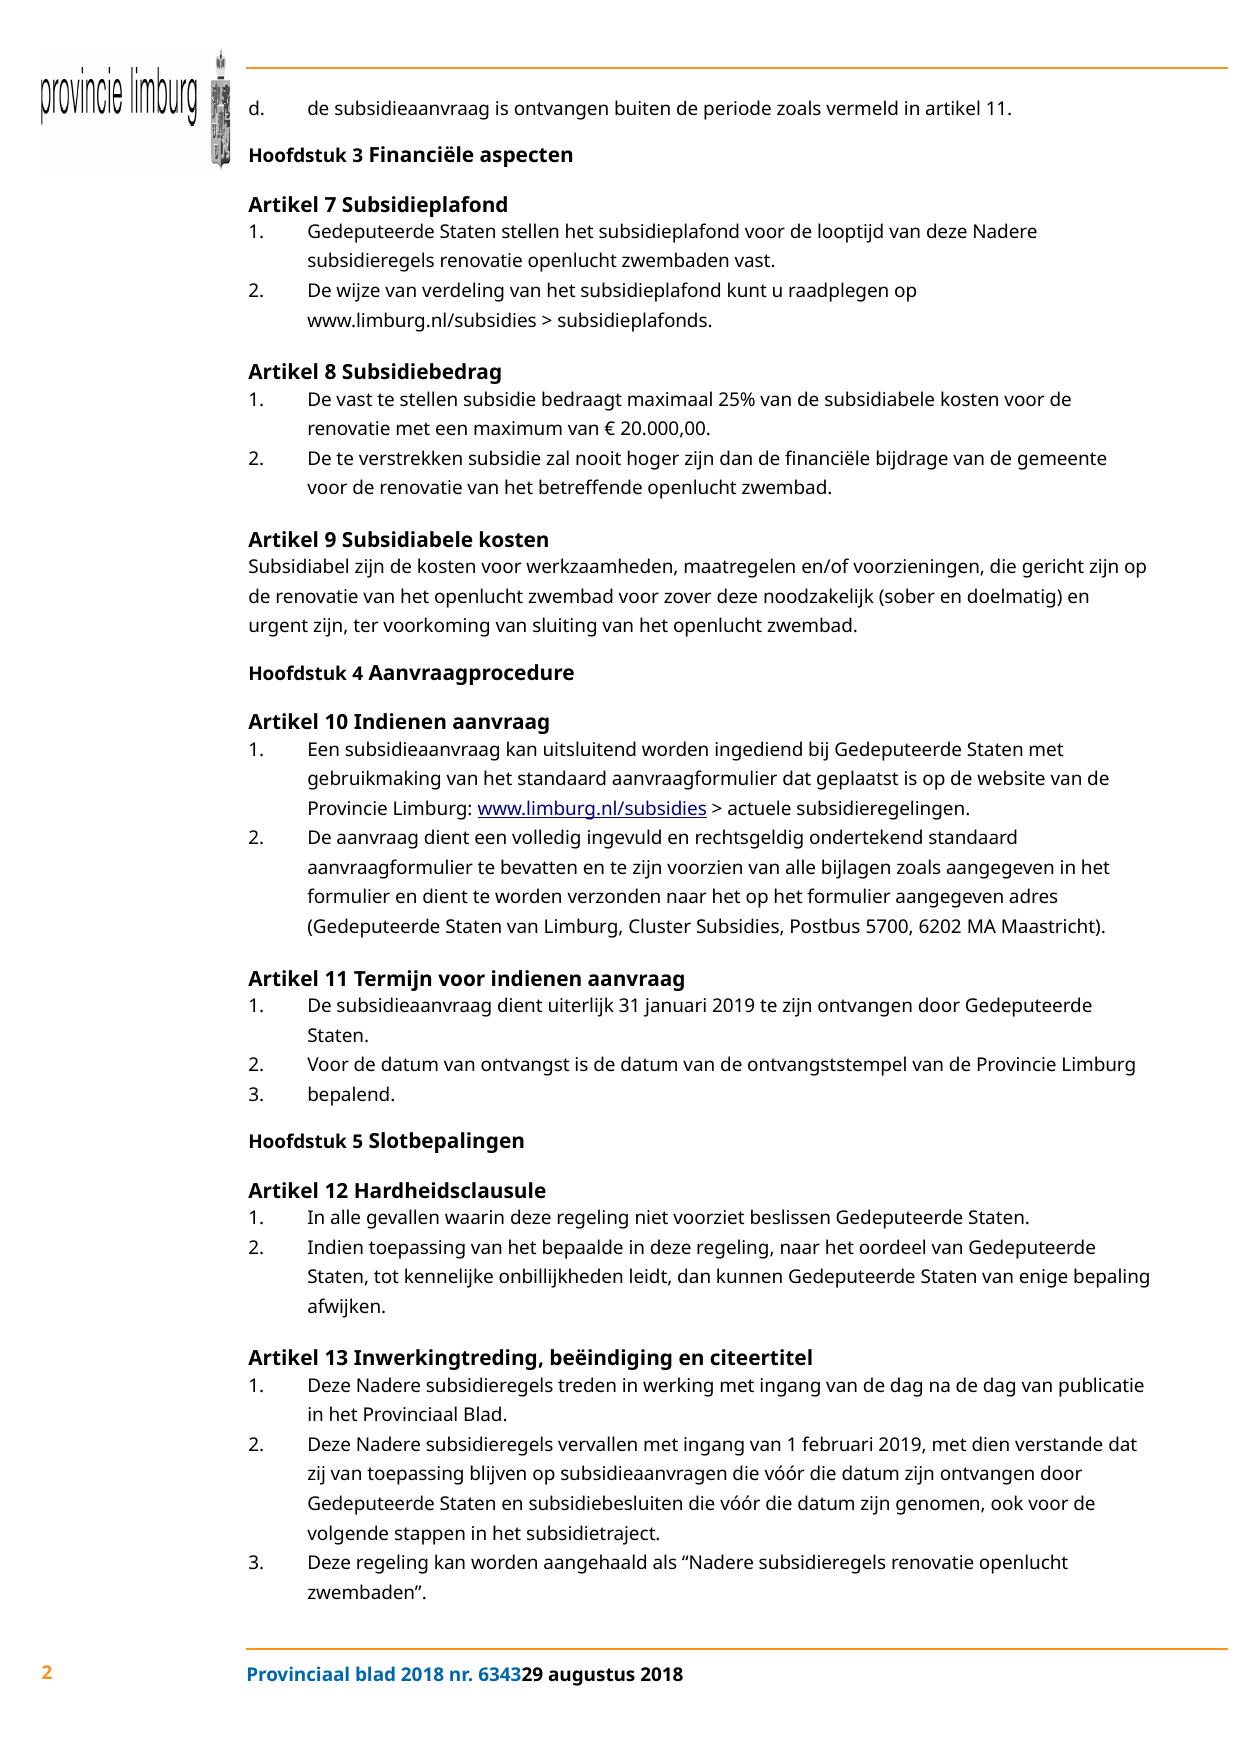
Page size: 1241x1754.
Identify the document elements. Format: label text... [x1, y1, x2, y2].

text Artikel 10 Indienen aanvraag [248, 707, 1152, 736]
list Deze Nadere subsidieregels vervallen met ingang van 1 februari 2019, met dien verstande dat zij van toepassing blijven op subsidieaanvragen die vóór die datum zijn ontvangen door Gedeputeerde Staten en subsidiebesluiten die vóór die datum zijn genomen, ook voor de volgende stappen in het subsidietraject. [248, 1431, 1152, 1546]
list De vast te stellen subsidie bedraagt maximaal 25% van de subsidiabele kosten voor de renovatie met een maximum van € 20.000,00. [248, 386, 1152, 441]
list bepalend. [248, 1081, 1152, 1107]
text Artikel 13 Inwerkingtreding, beëindiging en citeertitel [248, 1343, 1152, 1372]
list De te verstrekken subsidie zal nooit hoger zijn dan de financiële bijdrage van de gemeente voor de renovatie van het betreffende openlucht zwembad. [248, 445, 1152, 500]
text Hoofdstuk 5 Slotbepalingen [248, 1127, 1152, 1155]
text Artikel 7 Subsidieplafond [248, 190, 1152, 218]
list de subsidieaanvraag is ontvangen buiten de periode zoals vermeld in artikel 11. [248, 95, 1152, 121]
text Subsidiabel zijn de kosten voor werkzaamheden, maatregelen en/of voorzieningen, die gericht zijn op de renovatie van het openlucht zwembad voor zover deze noodzakelijk (sober en doelmatig) en urgent zijn, ter voorkoming van sluiting van het openlucht zwembad. [248, 553, 1152, 638]
text Artikel 11 Termijn voor indienen aanvraag [248, 964, 1152, 992]
list Indien toepassing van het bepaalde in deze regeling, naar het oordeel van Gedeputeerde Staten, tot kennelijke onbillijkheden leidt, dan kunnen Gedeputeerde Staten van enige bepaling afwijken. [248, 1234, 1152, 1319]
text Artikel 9 Subsidiabele kosten [248, 525, 1152, 553]
list Deze Nadere subsidieregels treden in werking met ingang van de dag na de dag van publicatie in het Provinciaal Blad. [248, 1372, 1152, 1427]
list De wijze van verdeling van het subsidieplafond kunt u raadplegen op www.limburg.nl/subsidies > subsidieplafonds. [248, 277, 1152, 333]
list Voor de datum van ontvangst is de datum van de ontvangststempel van de Provincie Limburg [248, 1051, 1152, 1077]
list De aanvraag dient een volledig ingevuld en rechtsgeldig ondertekend standaard aanvraagformulier te bevatten en te zijn voorzien van alle bijlagen zoals aangegeven in het formulier en dient te worden verzonden naar het op het formulier aangegeven adres (Gedeputeerde Staten van Limburg, Cluster Subsidies, Postbus 5700, 6202 MA Maastricht). [248, 824, 1152, 939]
list Deze regeling kan worden aangehaald als “Nadere subsidieregels renovatie openlucht zwembaden”. [248, 1549, 1152, 1605]
text Artikel 8 Subsidiebedrag [248, 357, 1152, 386]
text Artikel 12 Hardheidsclausule [248, 1176, 1152, 1204]
text Hoofdstuk 3 Financiële aspecten [248, 140, 1152, 169]
list In alle gevallen waarin deze regeling niet voorziet beslissen Gedeputeerde Staten. [248, 1204, 1152, 1230]
list Een subsidieaanvraag kan uitsluitend worden ingediend bij Gedeputeerde Staten met gebruikmaking van het standaard aanvraagformulier dat geplaatst is op de website van de Provincie Limburg: www.limburg.nl/subsidies > actuele subsidieregelingen. [248, 736, 1152, 821]
list De subsidieaanvraag dient uiterlijk 31 januari 2019 te zijn ontvangen door Gedeputeerde Staten. [248, 992, 1152, 1047]
list Gedeputeerde Staten stellen het subsidieplafond voor de looptijd van deze Nadere subsidieregels renovatie openlucht zwembaden vast. [248, 218, 1152, 273]
text Hoofdstuk 4 Aanvraagprocedure [248, 658, 1152, 687]
picture [41, 47, 231, 172]
